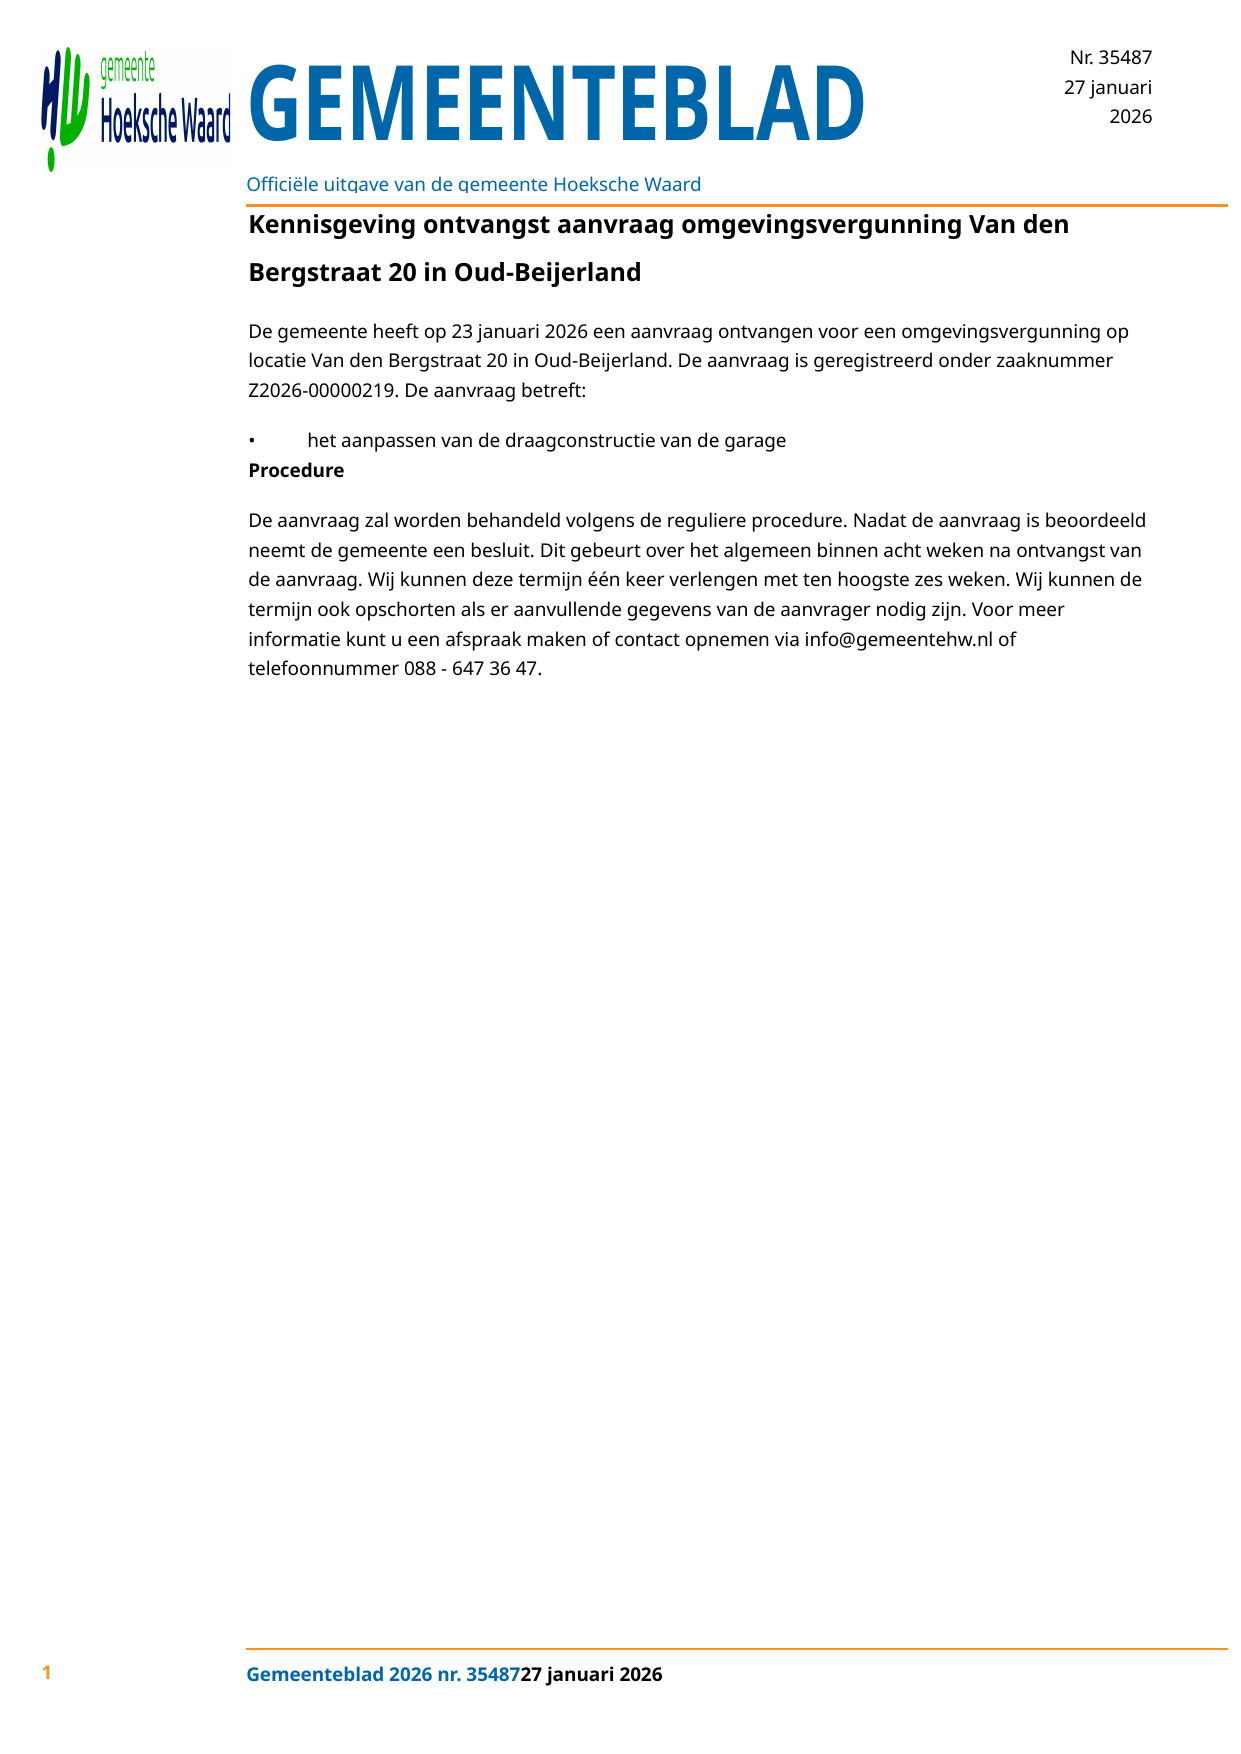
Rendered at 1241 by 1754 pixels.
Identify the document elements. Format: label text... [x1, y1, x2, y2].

text De gemeente heeft op 23 januari 2026 een aanvraag ontvangen voor een omgevingsvergunning op locatie Van den Bergstraat 20 in Oud-Beijerland. De aanvraag is geregistreerd onder zaaknummer Z2026-00000219. De aanvraag betreft: [248, 318, 1152, 403]
picture [41, 47, 231, 172]
text De aanvraag zal worden behandeld volgens de reguliere procedure. Nadat de aanvraag is beoordeeld neemt de gemeente een besluit. Dit gebeurt over het algemeen binnen acht weken na ontvangst van de aanvraag. Wij kunnen deze termijn één keer verlengen met ten hoogste zes weken. Wij kunnen de termijn ook opschorten als er aanvullende gegevens van de aanvrager nodig zijn. Voor meer informatie kunt u een afspraak maken of contact opnemen via info@gemeentehw.nl of telefoonnummer 088 - 647 36 47. [248, 507, 1152, 681]
text Procedure [248, 457, 1152, 483]
text Kennisgeving ontvangst aanvraag omgevingsvergunning Van den Bergstraat 20 in Oud-Beijerland [248, 207, 1152, 288]
list het aanpassen van de draagconstructie van de garage [248, 427, 1152, 453]
